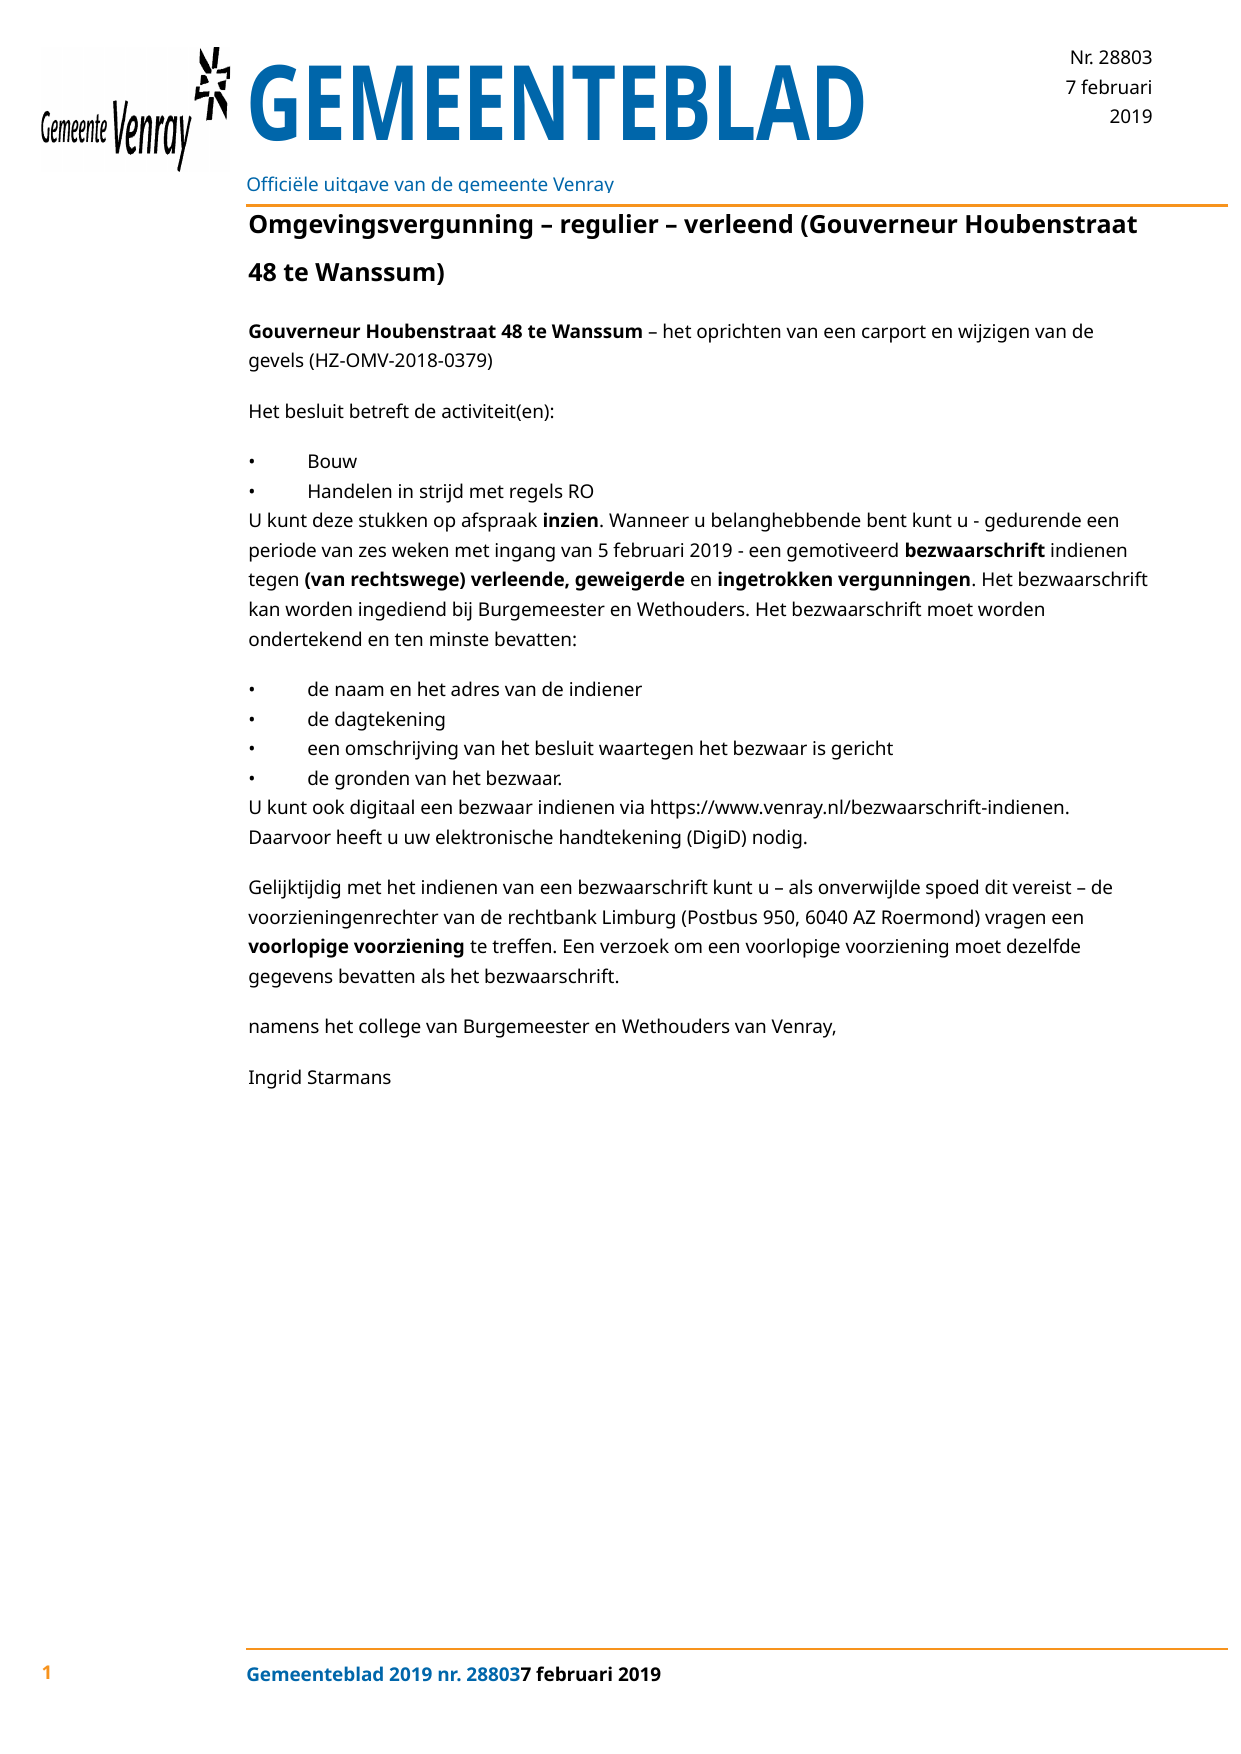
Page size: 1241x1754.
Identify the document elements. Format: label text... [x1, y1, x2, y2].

picture [41, 47, 231, 172]
list de naam en het adres van de indiener [248, 676, 1152, 702]
text Gelijktijdig met het indienen van een bezwaarschrift kunt u – als onverwijlde spoed dit vereist – de voorzieningenrechter van de rechtbank Limburg (Postbus 950, 6040 AZ Roermond) vragen een voorlopige voorziening te treffen. Een verzoek om een voorlopige voorziening moet dezelfde gegevens bevatten als het bezwaarschrift. [248, 874, 1152, 989]
list de dagtekening [248, 706, 1152, 732]
text Het besluit betreft de activiteit(en): [248, 398, 1152, 424]
list Bouw [248, 448, 1152, 474]
text U kunt deze stukken op afspraak inzien. Wanneer u belanghebbende bent kunt u - gedurende een periode van zes weken met ingang van 5 februari 2019 - een gemotiveerd bezwaarschrift indienen tegen (van rechtswege) verleende, geweigerde en ingetrokken vergunningen. Het bezwaarschrift kan worden ingediend bij Burgemeester en Wethouders. Het bezwaarschrift moet worden ondertekend en ten minste bevatten: [248, 507, 1152, 652]
text U kunt ook digitaal een bezwaar indienen via https://www.venray.nl/bezwaarschrift-indienen. Daarvoor heeft u uw elektronische handtekening (DigiD) nodig. [248, 794, 1152, 850]
text namens het college van Burgemeester en Wethouders van Venray, [248, 1014, 1152, 1039]
text Ingrid Starmans [248, 1064, 1152, 1090]
list Handelen in strijd met regels RO [248, 478, 1152, 504]
text Gouverneur Houbenstraat 48 te Wanssum – het oprichten van een carport en wijzigen van de gevels (HZ-OMV-2018-0379) [248, 318, 1152, 373]
list een omschrijving van het besluit waartegen het bezwaar is gericht [248, 735, 1152, 761]
text Omgevingsvergunning – regulier – verleend (Gouverneur Houbenstraat 48 te Wanssum) [248, 207, 1152, 288]
list de gronden van het bezwaar. [248, 765, 1152, 791]
